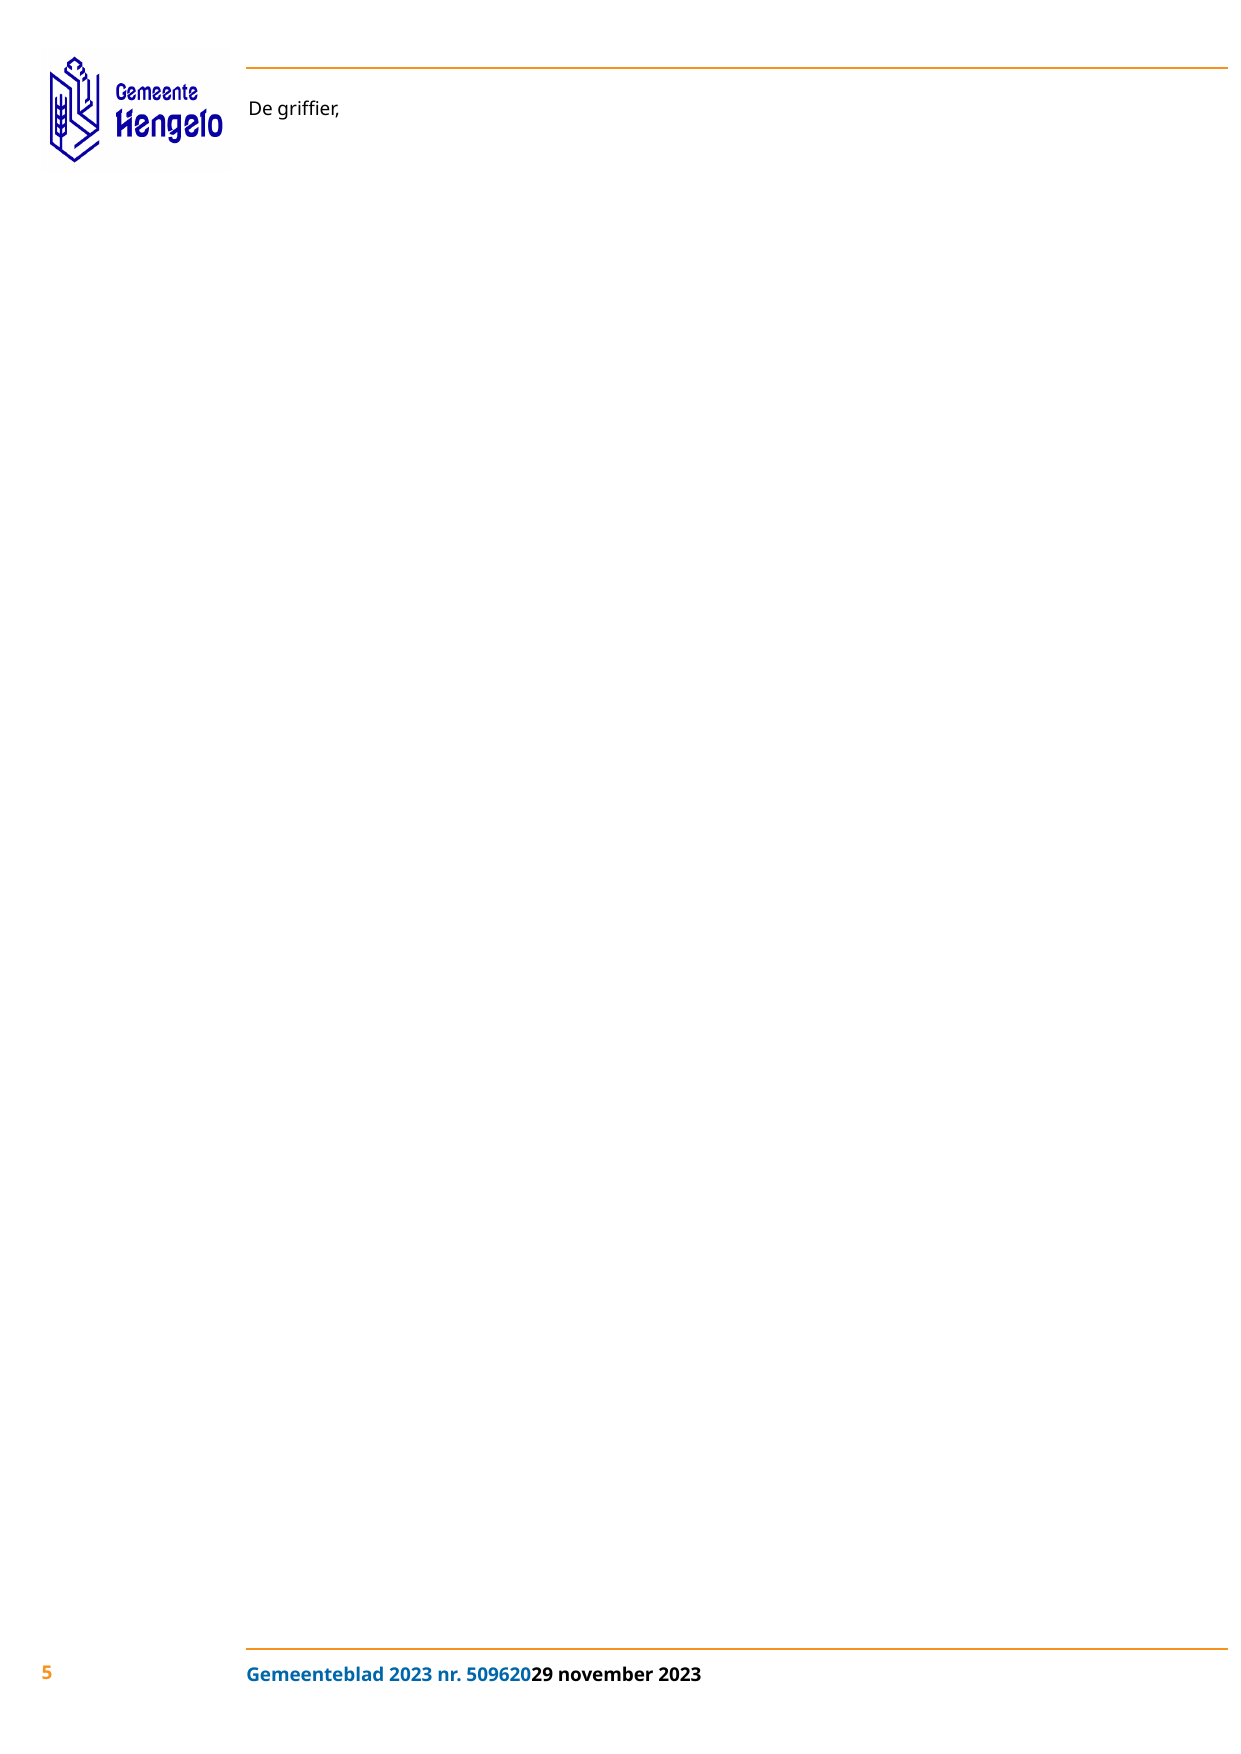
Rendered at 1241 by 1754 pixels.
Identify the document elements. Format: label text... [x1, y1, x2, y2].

picture [41, 47, 231, 172]
text De griffier, [248, 95, 1152, 121]
